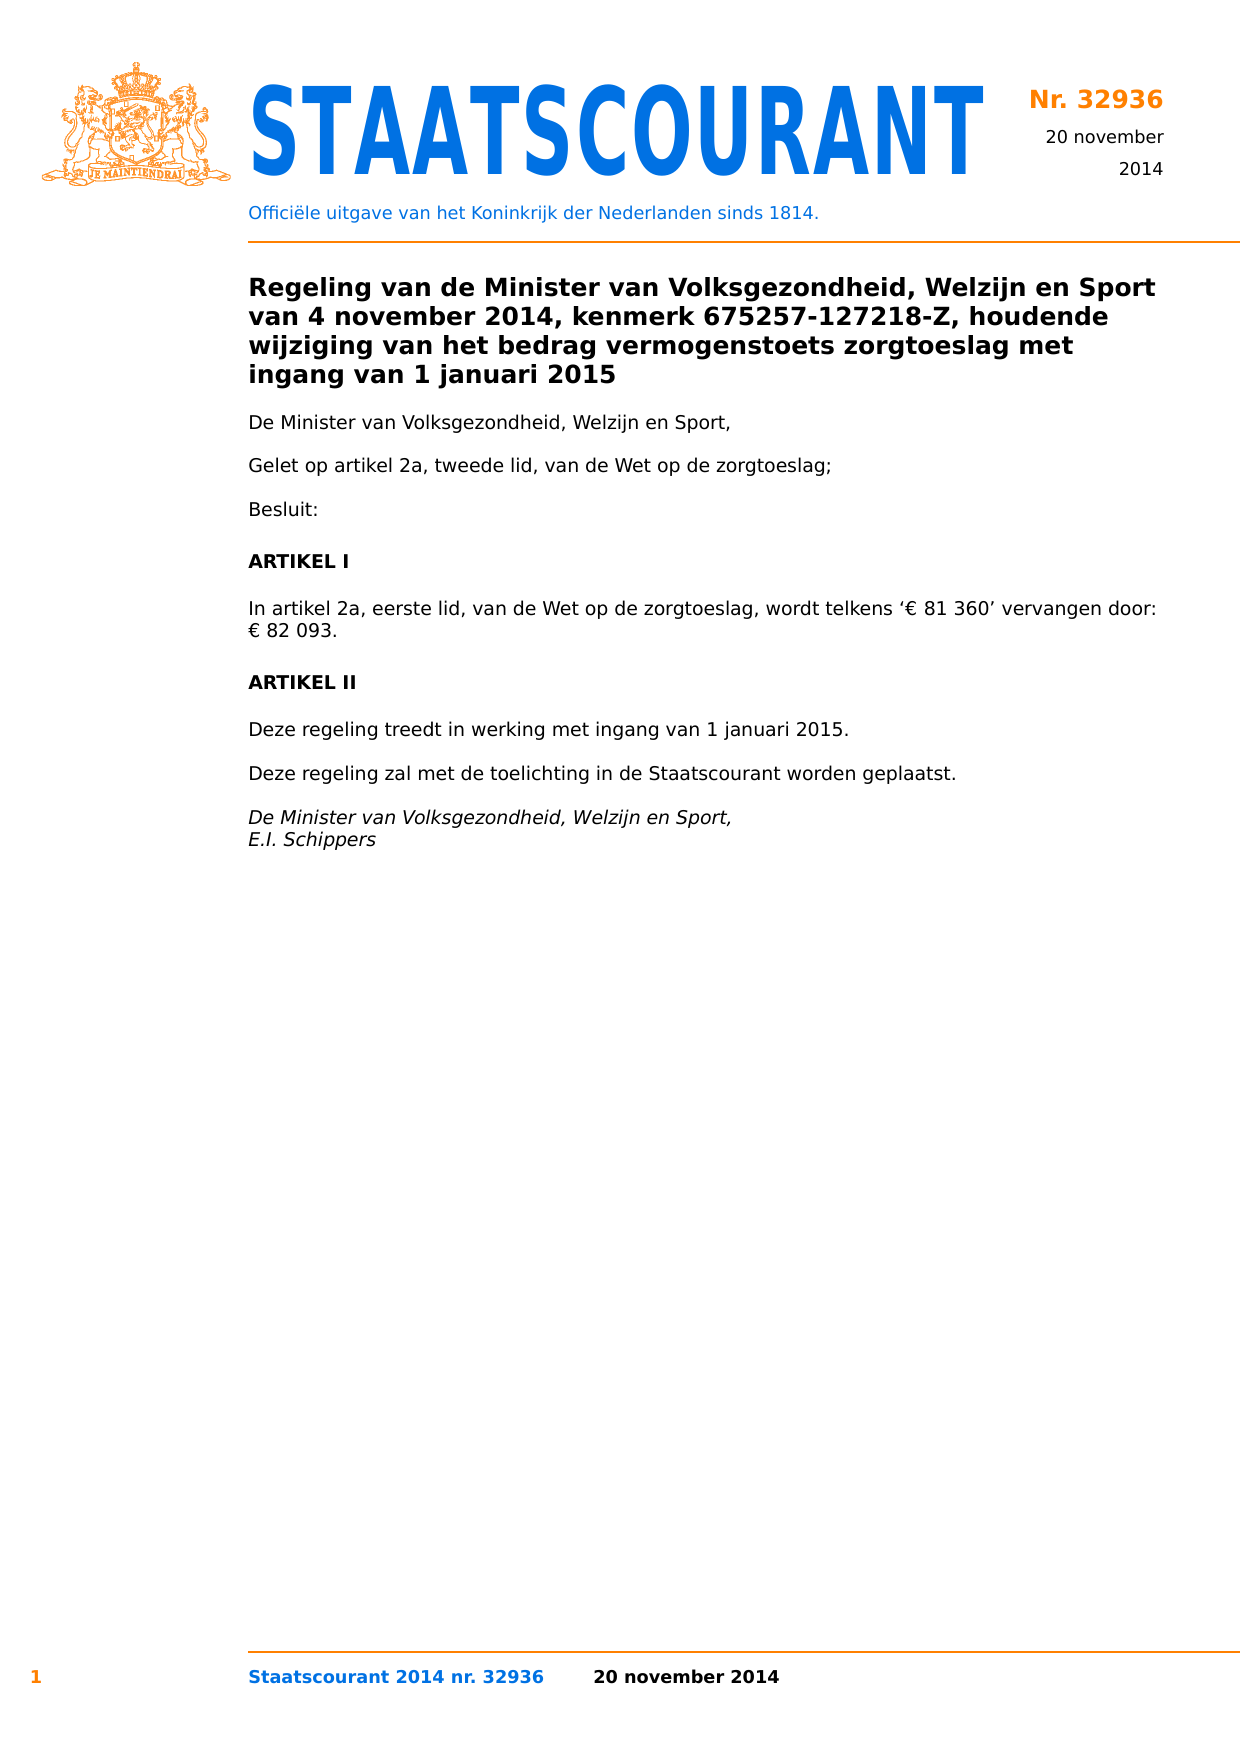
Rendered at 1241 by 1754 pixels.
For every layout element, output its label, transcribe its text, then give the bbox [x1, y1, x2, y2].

subtitle ARTIKEL II [248, 672, 1163, 694]
table_cell Officiële uitgave van het Koninkrijk der Nederlanden sinds 1814. [248, 203, 1240, 241]
table_cell 2014 [998, 153, 1240, 203]
subtitle ARTIKEL I [248, 551, 1163, 573]
text Deze regeling treedt in werking met ingang van 1 januari 2015. [248, 719, 1163, 741]
text De Minister van Volksgezondheid, Welzijn en Sport, [248, 412, 1163, 433]
picture [41, 62, 231, 186]
subtitle Regeling van de Minister van Volksgezondheid, Welzijn en Sport van 4 november 2014, kenmerk 675257-127218-Z, houdende wijziging van het bedrag vermogenstoets zorgtoeslag met ingang van 1 januari 2015 [248, 273, 1163, 390]
text Gelet op artikel 2a, tweede lid, van de Wet op de zorgtoeslag; [248, 455, 1163, 477]
text In artikel 2a, eerste lid, van de Wet op de zorgtoeslag, wordt telkens ‘€ 81 360’ vervangen door: € 82 093. [248, 598, 1163, 642]
table_header Nr. 32936 [998, 62, 1240, 121]
text Besluit: [248, 499, 1163, 521]
text Deze regeling zal met de toelichting in de Staatscourant worden geplaatst. [248, 763, 1163, 785]
text De Minister van Volksgezondheid, Welzijn en Sport, E.I. Schippers [248, 807, 1163, 851]
table_header [25, 62, 248, 241]
table_cell 20 november [998, 121, 1240, 153]
table_header STAATSCOURANT [248, 62, 998, 203]
